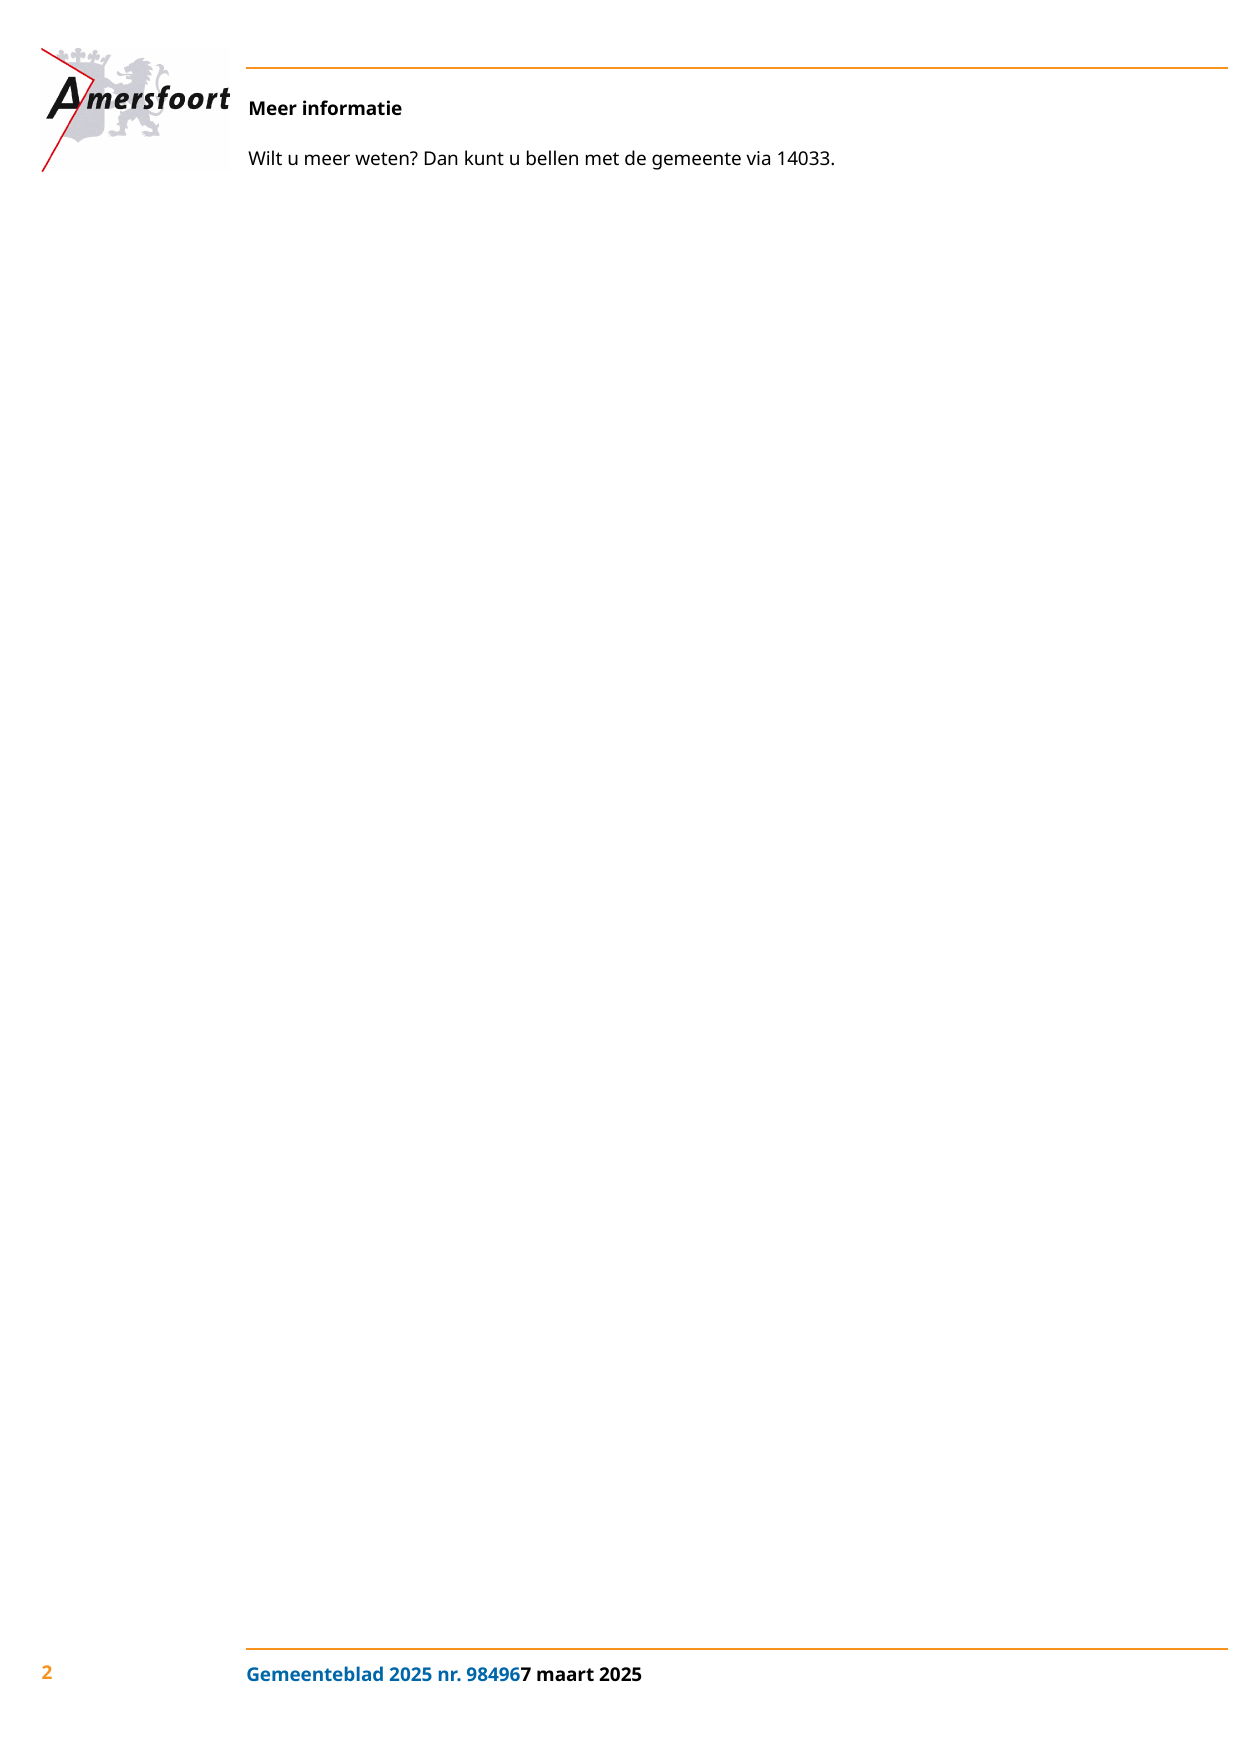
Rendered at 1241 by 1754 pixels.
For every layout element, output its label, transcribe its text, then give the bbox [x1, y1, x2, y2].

text Wilt u meer weten? Dan kunt u bellen met de gemeente via 14033. [248, 145, 1152, 171]
text Meer informatie [248, 95, 1152, 121]
picture [41, 47, 231, 172]
